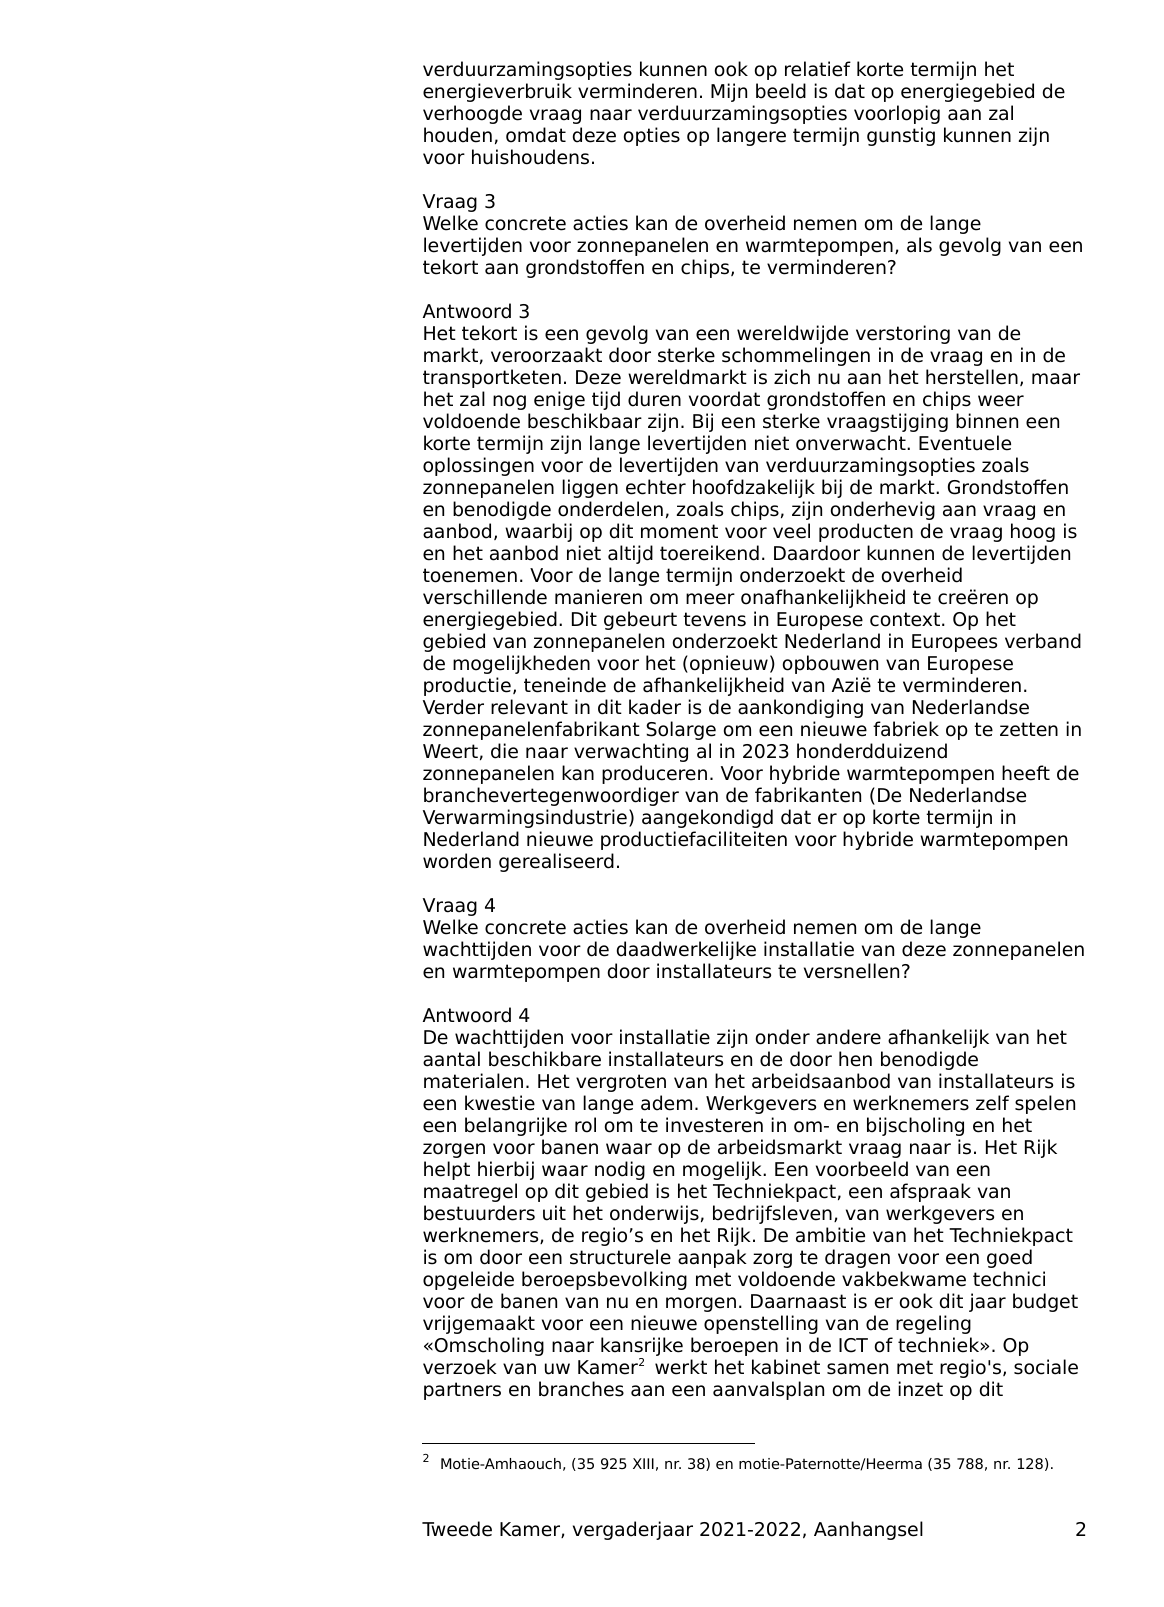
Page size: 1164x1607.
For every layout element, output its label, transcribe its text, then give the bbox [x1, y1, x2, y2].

text Vraag 4 [422, 895, 1087, 917]
text De wachttijden voor installatie zijn onder andere afhankelijk van het aantal beschikbare installateurs en de door hen benodigde materialen. Het vergroten van het arbeidsaanbod van installateurs is een kwestie van lange adem. Werkgevers en werknemers zelf spelen een belangrijke rol om te investeren in om- en bijscholing en het zorgen voor banen waar op de arbeidsmarkt vraag naar is. Het Rijk helpt hierbij waar nodig en mogelijk. Een voorbeeld van een maatregel op dit gebied is het Techniekpact, een afspraak van bestuurders uit het onderwijs, bedrijfsleven, van werkgevers en werknemers, de regio’s en het Rijk. De ambitie van het Techniekpact is om door een structurele aanpak zorg te dragen voor een goed opgeleide beroepsbevolking met voldoende vakbekwame technici voor de banen van nu en morgen. Daarnaast is er ook dit jaar budget vrijgemaakt voor een nieuwe openstelling van de regeling «Omscholing naar kansrijke beroepen in de ICT of techniek». Op verzoek van uw Kamer werkt het kabinet samen met regio's, sociale partners en branches aan een aanvalsplan om de inzet op dit [422, 1027, 1087, 1401]
text Het tekort is een gevolg van een wereldwijde verstoring van de markt, veroorzaakt door sterke schommelingen in de vraag en in de transportketen. Deze wereldmarkt is zich nu aan het herstellen, maar het zal nog enige tijd duren voordat grondstoffen en chips weer voldoende beschikbaar zijn. Bij een sterke vraagstijging binnen een korte termijn zijn lange levertijden niet onverwacht. Eventuele oplossingen voor de levertijden van verduurzamingsopties zoals zonnepanelen liggen echter hoofdzakelijk bij de markt. Grondstoffen en benodigde onderdelen, zoals chips, zijn onderhevig aan vraag en aanbod, waarbij op dit moment voor veel producten de vraag hoog is en het aanbod niet altijd toereikend. Daardoor kunnen de levertijden toenemen. Voor de lange termijn onderzoekt de overheid verschillende manieren om meer onafhankelijkheid te creëren op energiegebied. Dit gebeurt tevens in Europese context. Op het gebied van zonnepanelen onderzoekt Nederland in Europees verband de mogelijkheden voor het (opnieuw) opbouwen van Europese productie, teneinde de afhankelijkheid van Azië te verminderen. Verder relevant in dit kader is de aankondiging van Nederlandse zonnepanelenfabrikant Solarge om een nieuwe fabriek op te zetten in Weert, die naar verwachting al in 2023 honderdduizend zonnepanelen kan produceren. Voor hybride warmtepompen heeft de branchevertegenwoordiger van de fabrikanten (De Nederlandse Verwarmingsindustrie) aangekondigd dat er op korte termijn in Nederland nieuwe productiefaciliteiten voor hybride warmtepompen worden gerealiseerd. [422, 323, 1087, 873]
text Welke concrete acties kan de overheid nemen om de lange levertijden voor zonnepanelen en warmtepompen, als gevolg van een tekort aan grondstoffen en chips, te verminderen? [422, 213, 1087, 279]
text Antwoord 4 [422, 1005, 1087, 1027]
text Vraag 3 [422, 191, 1087, 213]
text Antwoord 3 [422, 301, 1087, 323]
text Motie-Amhaouch, (35 925 XIII, nr. 38) en motie-Paternotte/Heerma (35 788, nr. 128). [422, 1452, 1087, 1474]
text verduurzamingsopties kunnen ook op relatief korte termijn het energieverbruik verminderen. Mijn beeld is dat op energiegebied de verhoogde vraag naar verduurzamingsopties voorlopig aan zal houden, omdat deze opties op langere termijn gunstig kunnen zijn voor huishoudens. [422, 59, 1087, 169]
text Welke concrete acties kan de overheid nemen om de lange wachttijden voor de daadwerkelijke installatie van deze zonnepanelen en warmtepompen door installateurs te versnellen? [422, 917, 1087, 983]
